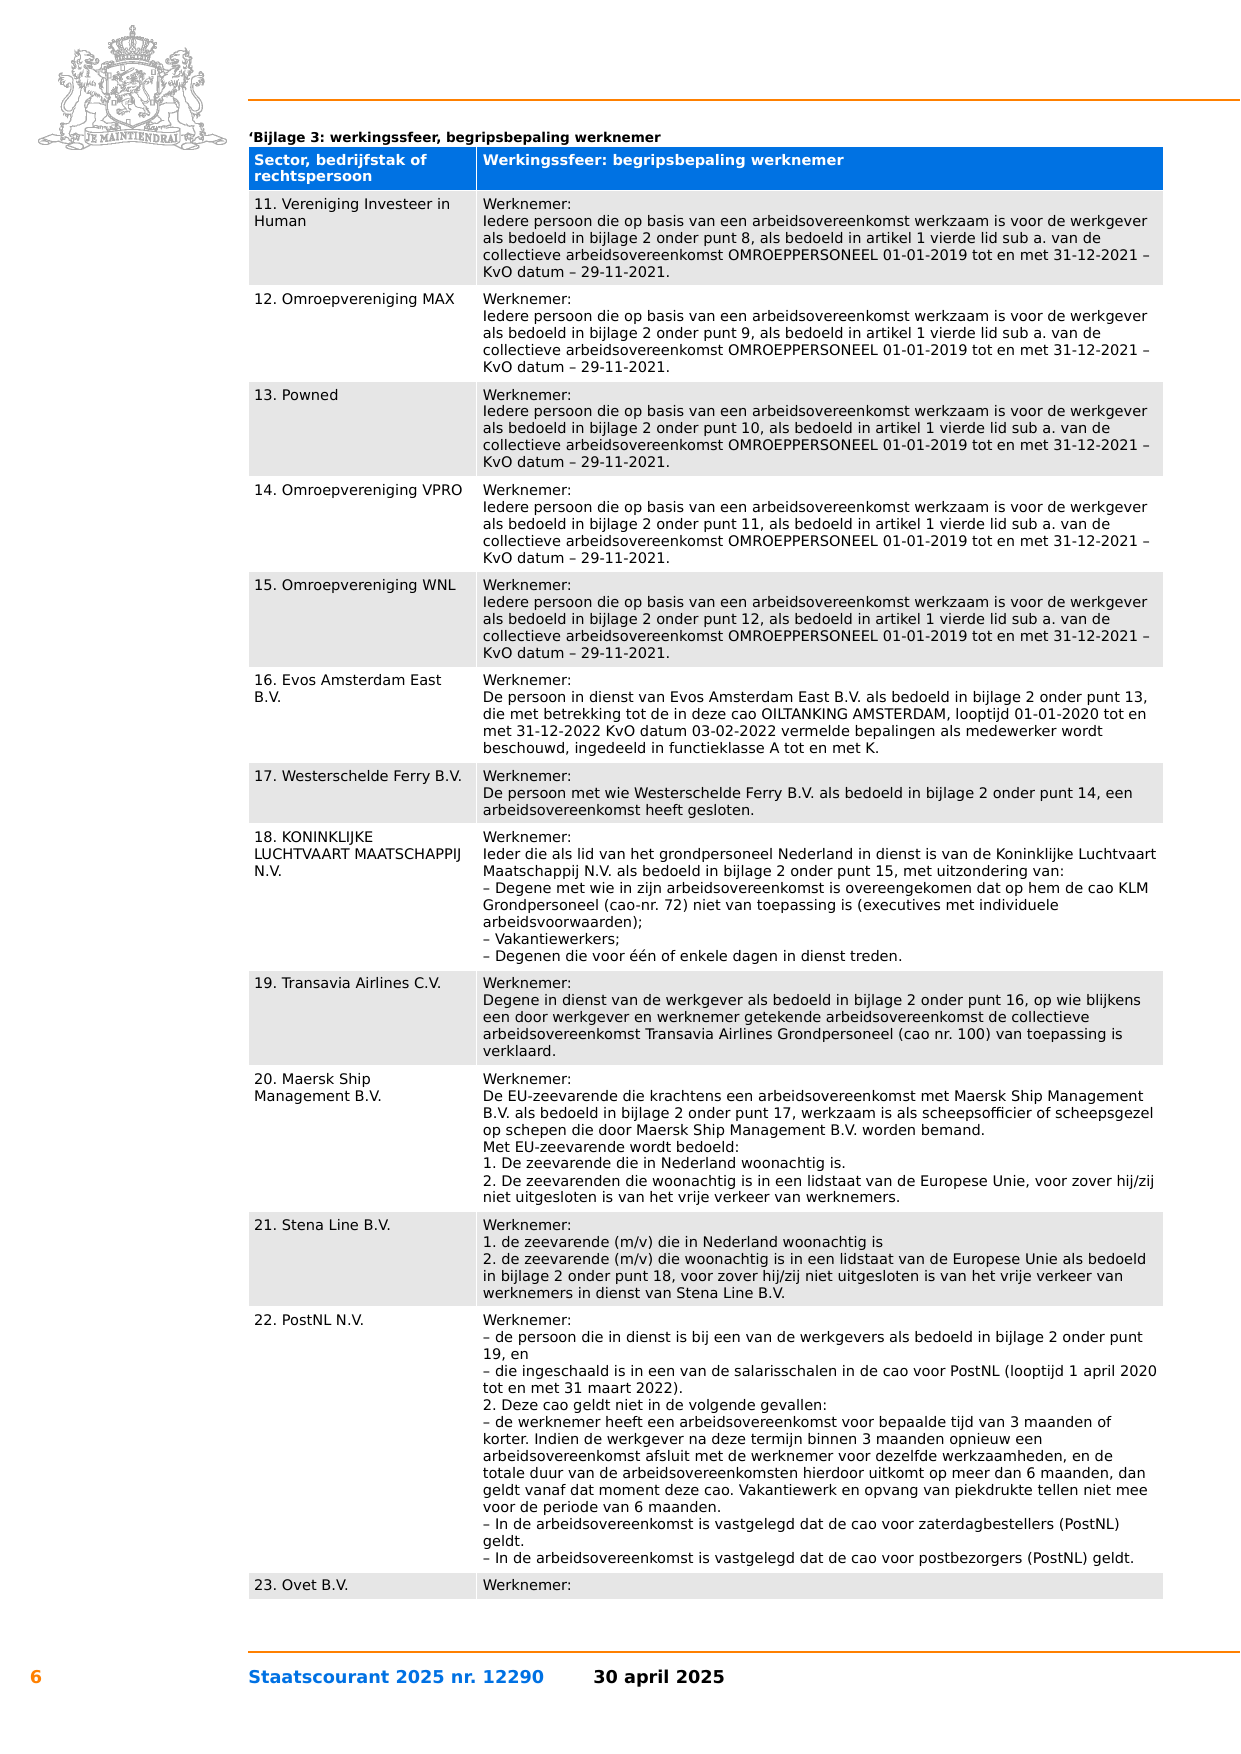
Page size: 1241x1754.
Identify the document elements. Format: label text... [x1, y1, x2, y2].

table_cell Werknemer: 1. de zeevarende (m/v) die in Nederland woonachtig is 2. de zeevarende (m/v) die woonachtig is in een lidstaat van de Europese Unie als bedoeld in bijlage 2 onder punt 18, voor zover hij/zij niet uitgesloten is van het vrije verkeer van werknemers in dienst van Stena Line B.V. [477, 1212, 1163, 1306]
table_cell 18. KONINKLIJKE LUCHTVAART MAATSCHAPPIJ N.V. [249, 824, 476, 969]
table_cell Werknemer: [477, 1573, 1163, 1599]
table_cell 22. PostNL N.V. [249, 1308, 476, 1571]
table_cell 12. Omroepvereniging MAX [249, 286, 476, 381]
table_cell 16. Evos Amsterdam East B.V. [249, 668, 476, 762]
table_cell Sector, bedrijfstak of rechtspersoon [249, 147, 476, 190]
table_cell Werkingssfeer: begripsbepaling werknemer [477, 147, 1163, 190]
table_cell 15. Omroepvereniging WNL [249, 572, 476, 667]
table_cell 17. Westerschelde Ferry B.V. [249, 763, 476, 823]
table_cell 21. Stena Line B.V. [249, 1212, 476, 1306]
table_cell 19. Transavia Airlines C.V. [249, 971, 476, 1065]
table_cell 23. Ovet B.V. [249, 1573, 476, 1599]
table_cell Werknemer: Iedere persoon die op basis van een arbeidsovereenkomst werkzaam is voor de werkgever als bedoeld in bijlage 2 onder punt 10, als bedoeld in artikel 1 vierde lid sub a. van de collectieve arbeidsovereenkomst OMROEPPERSONEEL 01-01-2019 tot en met 31-12-2021 – KvO datum – 29-11-2021. [477, 382, 1163, 476]
table_cell 20. Maersk Ship Management B.V. [249, 1066, 476, 1211]
table_cell Werknemer: Degene in dienst van de werkgever als bedoeld in bijlage 2 onder punt 16, op wie blijkens een door werkgever en werknemer getekende arbeidsovereenkomst de collectieve arbeidsovereenkomst Transavia Airlines Grondpersoneel (cao nr. 100) van toepassing is verklaard. [477, 971, 1163, 1065]
table_cell Werknemer: De EU-zeevarende die krachtens een arbeidsovereenkomst met Maersk Ship Management B.V. als bedoeld in bijlage 2 onder punt 17, werkzaam is als scheepsofficier of scheepsgezel op schepen die door Maersk Ship Management B.V. worden bemand. Met EU-zeevarende wordt bedoeld: 1. De zeevarende die in Nederland woonachtig is. 2. De zeevarenden die woonachtig is in een lidstaat van de Europese Unie, voor zover hij/zij niet uitgesloten is van het vrije verkeer van werknemers. [477, 1066, 1163, 1211]
table_cell 13. Powned [249, 382, 476, 476]
table_cell Werknemer: Iedere persoon die op basis van een arbeidsovereenkomst werkzaam is voor de werkgever als bedoeld in bijlage 2 onder punt 12, als bedoeld in artikel 1 vierde lid sub a. van de collectieve arbeidsovereenkomst OMROEPPERSONEEL 01-01-2019 tot en met 31-12-2021 – KvO datum – 29-11-2021. [477, 572, 1163, 667]
table_cell 14. Omroepvereniging VPRO [249, 477, 476, 571]
table_cell Werknemer: De persoon met wie Westerschelde Ferry B.V. als bedoeld in bijlage 2 onder punt 14, een arbeidsovereenkomst heeft gesloten. [477, 763, 1163, 823]
table_header ‘Bijlage 3: werkingssfeer, begripsbepaling werknemer [248, 130, 1163, 146]
table_cell Werknemer: Ieder die als lid van het grondpersoneel Nederland in dienst is van de Koninklijke Luchtvaart Maatschappij N.V. als bedoeld in bijlage 2 onder punt 15, met uitzondering van: – Degene met wie in zijn arbeidsovereenkomst is overeengekomen dat op hem de cao KLM Grondpersoneel (cao-nr. 72) niet van toepassing is (executives met individuele arbeidsvoorwaarden); – Vakantiewerkers; – Degenen die voor één of enkele dagen in dienst treden. [477, 824, 1163, 969]
table_cell Werknemer: Iedere persoon die op basis van een arbeidsovereenkomst werkzaam is voor de werkgever als bedoeld in bijlage 2 onder punt 9, als bedoeld in artikel 1 vierde lid sub a. van de collectieve arbeidsovereenkomst OMROEPPERSONEEL 01-01-2019 tot en met 31-12-2021 – KvO datum – 29-11-2021. [477, 286, 1163, 381]
table_cell 11. Vereniging Investeer in Human [249, 191, 476, 285]
table_cell Werknemer: De persoon in dienst van Evos Amsterdam East B.V. als bedoeld in bijlage 2 onder punt 13, die met betrekking tot de in deze cao OILTANKING AMSTERDAM, looptijd 01-01-2020 tot en met 31-12-2022 KvO datum 03-02-2022 vermelde bepalingen als medewerker wordt beschouwd, ingedeeld in functieklasse A tot en met K. [477, 668, 1163, 762]
table_cell Werknemer: Iedere persoon die op basis van een arbeidsovereenkomst werkzaam is voor de werkgever als bedoeld in bijlage 2 onder punt 8, als bedoeld in artikel 1 vierde lid sub a. van de collectieve arbeidsovereenkomst OMROEPPERSONEEL 01-01-2019 tot en met 31-12-2021 – KvO datum – 29-11-2021. [477, 191, 1163, 285]
table_cell Werknemer: Iedere persoon die op basis van een arbeidsovereenkomst werkzaam is voor de werkgever als bedoeld in bijlage 2 onder punt 11, als bedoeld in artikel 1 vierde lid sub a. van de collectieve arbeidsovereenkomst OMROEPPERSONEEL 01-01-2019 tot en met 31-12-2021 – KvO datum – 29-11-2021. [477, 477, 1163, 571]
table_cell Werknemer: – de persoon die in dienst is bij een van de werkgevers als bedoeld in bijlage 2 onder punt 19, en – die ingeschaald is in een van de salarisschalen in de cao voor PostNL (looptijd 1 april 2020 tot en met 31 maart 2022). 2. Deze cao geldt niet in de volgende gevallen: – de werknemer heeft een arbeidsovereenkomst voor bepaalde tijd van 3 maanden of korter. Indien de werkgever na deze termijn binnen 3 maanden opnieuw een arbeidsovereenkomst afsluit met de werknemer voor dezelfde werkzaamheden, en de totale duur van de arbeidsovereenkomsten hierdoor uitkomt op meer dan 6 maanden, dan geldt vanaf dat moment deze cao. Vakantiewerk en opvang van piekdrukte tellen niet mee voor de periode van 6 maanden. – In de arbeidsovereenkomst is vastgelegd dat de cao voor zaterdagbestellers (PostNL) geldt. – In de arbeidsovereenkomst is vastgelegd dat de cao voor postbezorgers (PostNL) geldt. [477, 1308, 1163, 1571]
picture [38, 25, 227, 150]
